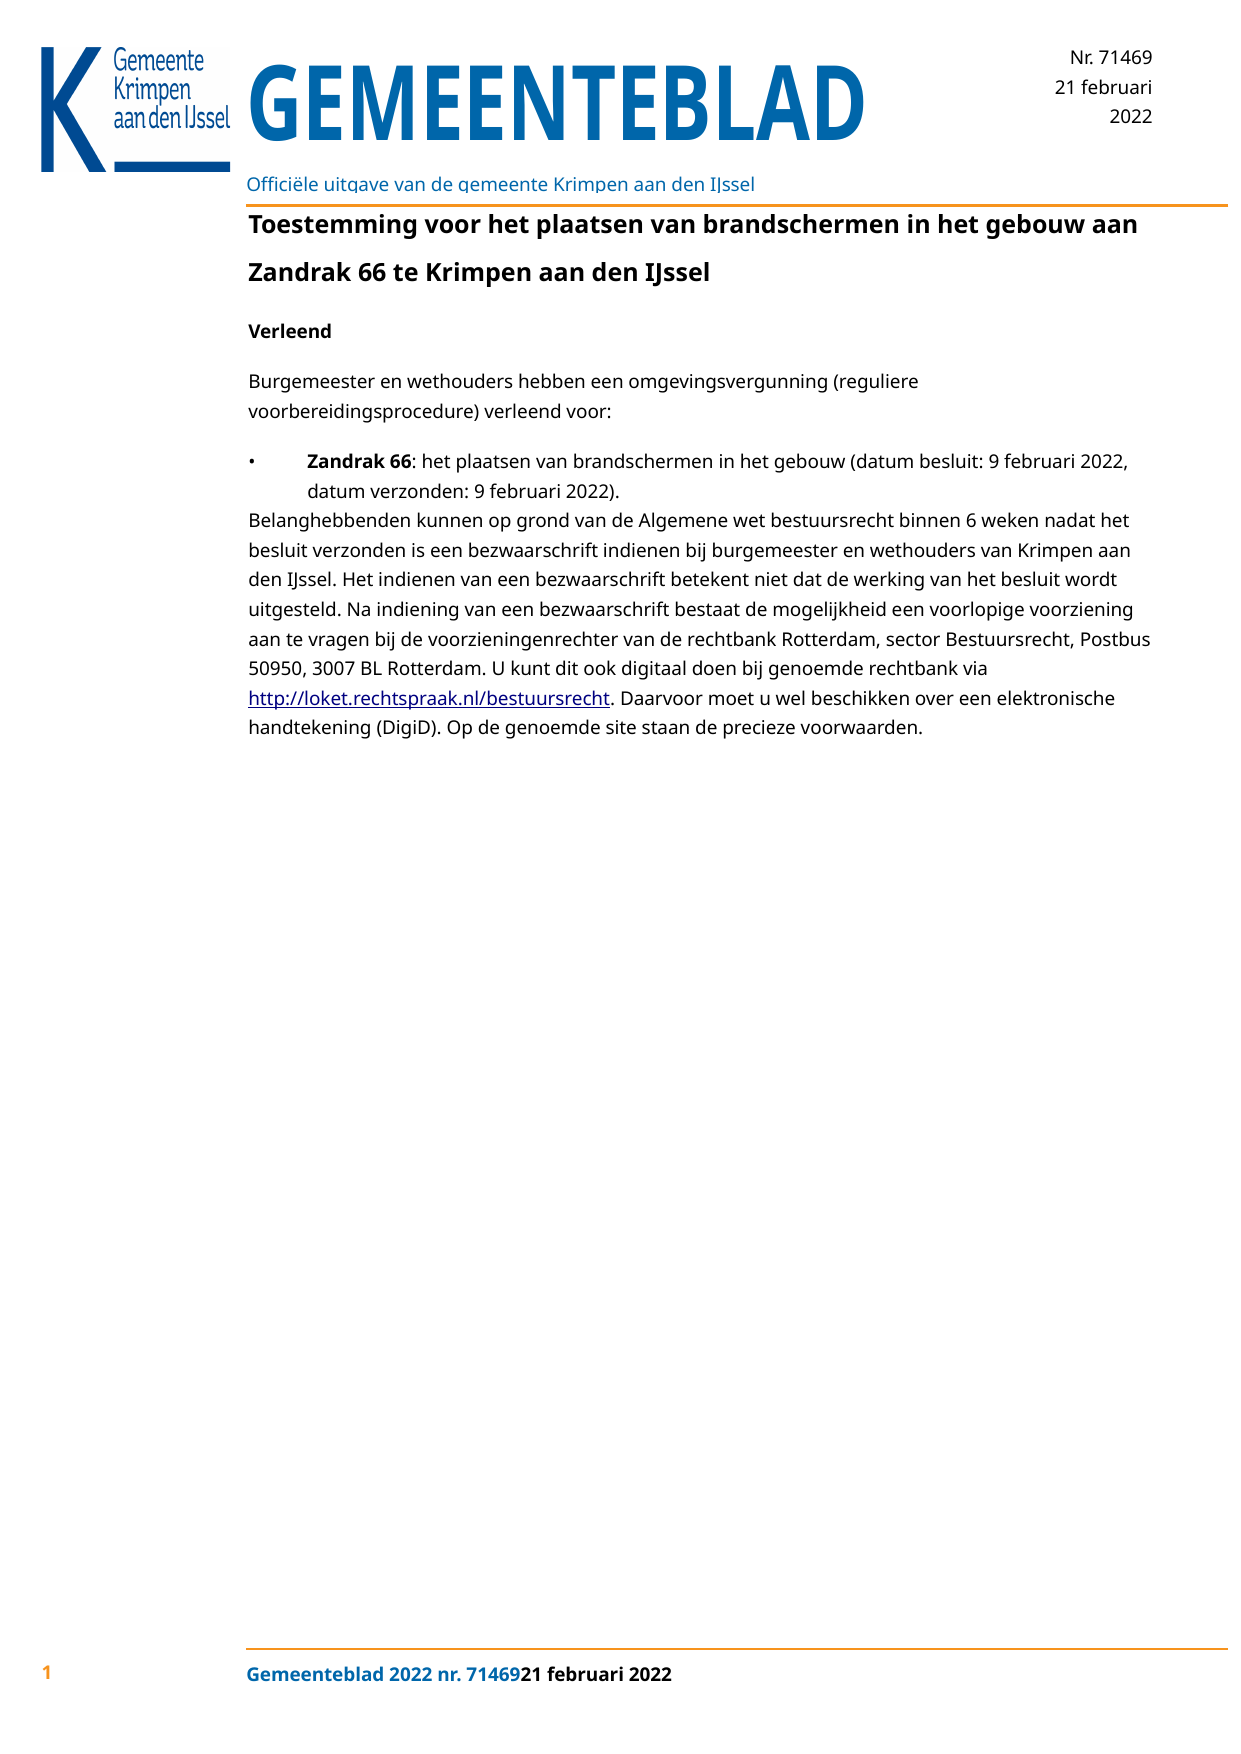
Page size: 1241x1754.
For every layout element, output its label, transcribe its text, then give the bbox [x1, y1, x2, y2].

text Verleend [248, 318, 1152, 344]
text Toestemming voor het plaatsen van brandschermen in het gebouw aan Zandrak 66 te Krimpen aan den IJssel [248, 207, 1152, 288]
text Burgemeester en wethouders hebben een omgevingsvergunning (reguliere voorbereidingsprocedure) verleend voor: [248, 368, 1152, 424]
text Belanghebbenden kunnen op grond van de Algemene wet bestuursrecht binnen 6 weken nadat het besluit verzonden is een bezwaarschrift indienen bij burgemeester en wethouders van Krimpen aan den IJssel. Het indienen van een bezwaarschrift betekent niet dat de werking van het besluit wordt uitgesteld. Na indiening van een bezwaarschrift bestaat de mogelijkheid een voorlopige voorziening aan te vragen bij de voorzieningenrechter van de rechtbank Rotterdam, sector Bestuursrecht, Postbus 50950, 3007 BL Rotterdam. U kunt dit ook digitaal doen bij genoemde rechtbank via http://loket.rechtspraak.nl/bestuursrecht. Daarvoor moet u wel beschikken over een elektronische handtekening (DigiD). Op de genoemde site staan de precieze voorwaarden. [248, 507, 1152, 740]
list Zandrak 66: het plaatsen van brandschermen in het gebouw (datum besluit: 9 februari 2022, datum verzonden: 9 februari 2022). [248, 448, 1152, 504]
picture [41, 47, 231, 172]
